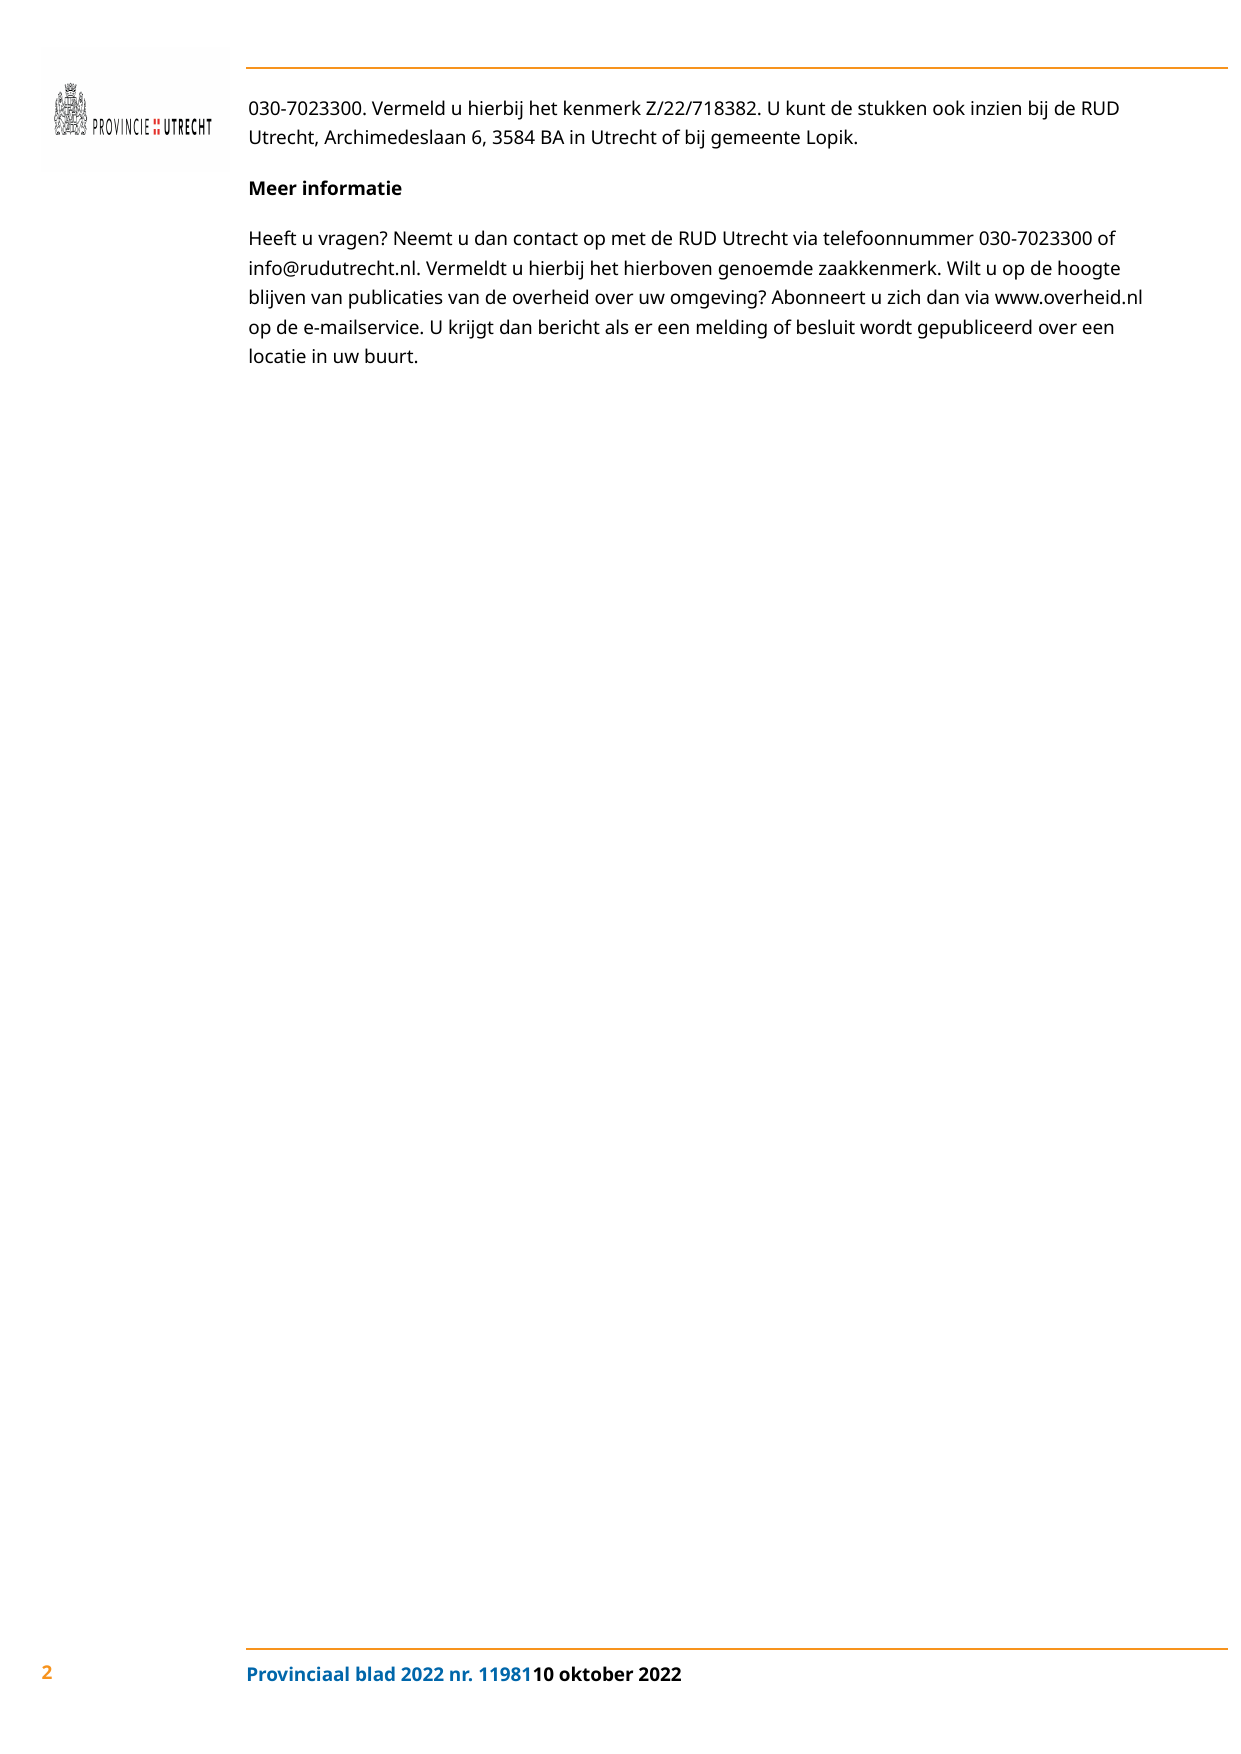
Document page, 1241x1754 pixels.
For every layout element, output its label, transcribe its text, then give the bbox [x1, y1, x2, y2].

picture [41, 47, 231, 172]
text Meer informatie [248, 175, 1152, 201]
text 030-7023300. Vermeld u hierbij het kenmerk Z/22/718382. U kunt de stukken ook inzien bij de RUD Utrecht, Archimedeslaan 6, 3584 BA in Utrecht of bij gemeente Lopik. [248, 95, 1152, 150]
text Heeft u vragen? Neemt u dan contact op met de RUD Utrecht via telefoonnummer 030-7023300 of info@rudutrecht.nl. Vermeldt u hierbij het hierboven genoemde zaakkenmerk. Wilt u op de hoogte blijven van publicaties van de overheid over uw omgeving? Abonneert u zich dan via www.overheid.nl op de e-mailservice. U krijgt dan bericht als er een melding of besluit wordt gepubliceerd over een locatie in uw buurt. [248, 225, 1152, 369]
